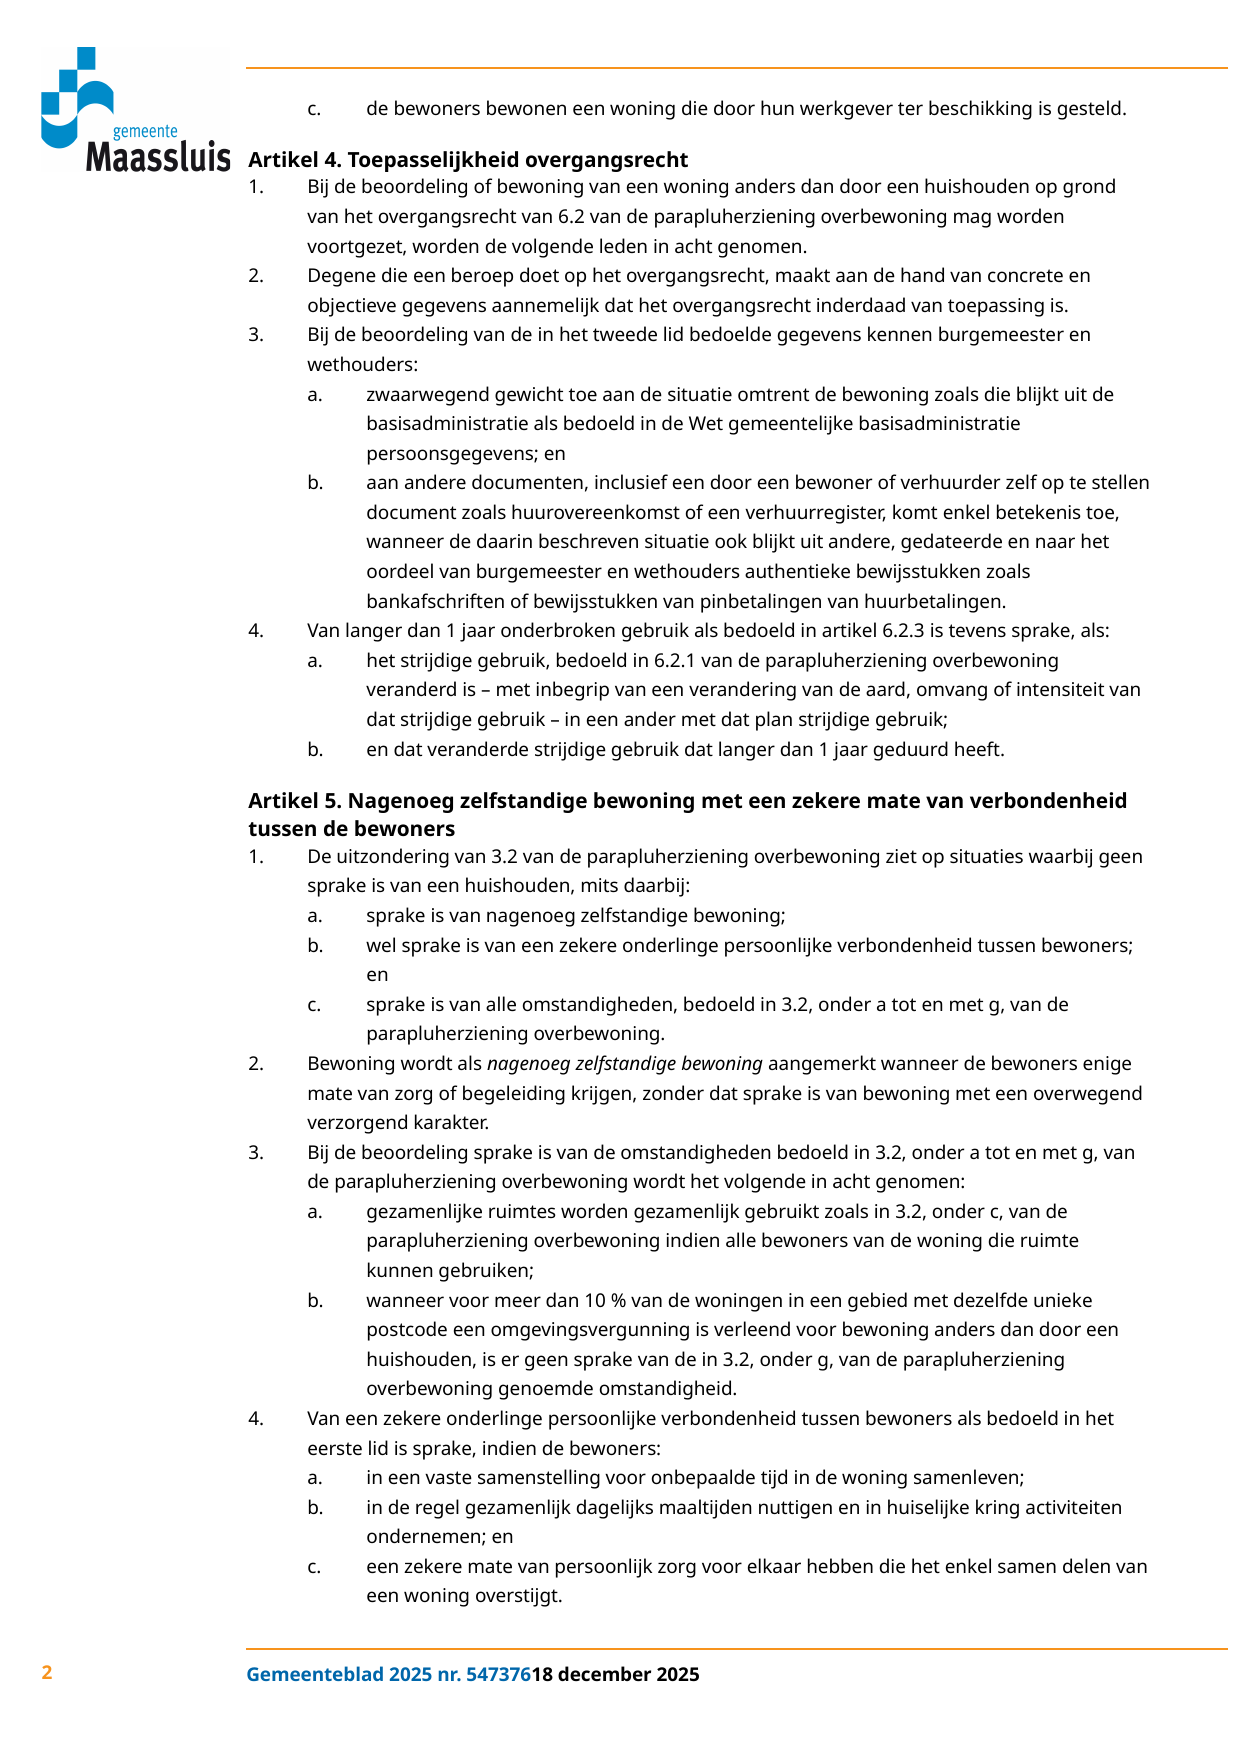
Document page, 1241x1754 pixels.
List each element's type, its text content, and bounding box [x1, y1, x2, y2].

list De uitzondering van 3.2 van de parapluherziening overbewoning ziet op situaties waarbij geen sprake is van een huishouden, mits daarbij: [248, 843, 1152, 898]
text Artikel 4. Toepasselijkheid overgangsrecht [248, 145, 1152, 174]
list het strijdige gebruik, bedoeld in 6.2.1 van de parapluherziening overbewoning veranderd is – met inbegrip van een verandering van de aard, omvang of intensiteit van dat strijdige gebruik – in een ander met dat plan strijdige gebruik; [307, 647, 1152, 732]
list in een vaste samenstelling voor onbepaalde tijd in de woning samenleven; [307, 1464, 1152, 1490]
list sprake is van nagenoeg zelfstandige bewoning; [307, 902, 1152, 928]
list wel sprake is van een zekere onderlinge persoonlijke verbondenheid tussen bewoners; en [307, 932, 1152, 987]
list Bewoning wordt als nagenoeg zelfstandige bewoning aangemerkt wanneer de bewoners enige mate van zorg of begeleiding krijgen, zonder dat sprake is van bewoning met een overwegend verzorgend karakter. [248, 1050, 1152, 1135]
list en dat veranderde strijdige gebruik dat langer dan 1 jaar geduurd heeft. [307, 736, 1152, 761]
list Degene die een beroep doet op het overgangsrecht, maakt aan de hand van concrete en objectieve gegevens aannemelijk dat het overgangsrecht inderdaad van toepassing is. [248, 262, 1152, 318]
list de bewoners bewonen een woning die door hun werkgever ter beschikking is gesteld. [307, 95, 1152, 121]
list aan andere documenten, inclusief een door een bewoner of verhuurder zelf op te stellen document zoals huurovereenkomst of een verhuurregister, komt enkel betekenis toe, wanneer de daarin beschreven situatie ook blijkt uit andere, gedateerde en naar het oordeel van burgemeester en wethouders authentieke bewijsstukken zoals bankafschriften of bewijsstukken van pinbetalingen van huurbetalingen. [307, 469, 1152, 613]
picture [41, 47, 231, 172]
list een zekere mate van persoonlijk zorg voor elkaar hebben die het enkel samen delen van een woning overstijgt. [307, 1553, 1152, 1608]
picture [41, 47, 77, 92]
text Artikel 5. Nagenoeg zelfstandige bewoning met een zekere mate van verbondenheid tussen de bewoners [248, 786, 1152, 843]
list Van een zekere onderlinge persoonlijke verbondenheid tussen bewoners als bedoeld in het eerste lid is sprake, indien de bewoners: [248, 1405, 1152, 1460]
list Bij de beoordeling van de in het tweede lid bedoelde gegevens kennen burgemeester en wethouders: [248, 322, 1152, 377]
list Bij de beoordeling of bewoning van een woning anders dan door een huishouden op grond van het overgangsrecht van 6.2 van de parapluherziening overbewoning mag worden voortgezet, worden de volgende leden in acht genomen. [248, 174, 1152, 258]
list Bij de beoordeling sprake is van de omstandigheden bedoeld in 3.2, onder a tot en met g, van de parapluherziening overbewoning wordt het volgende in acht genomen: [248, 1139, 1152, 1194]
list zwaarwegend gewicht toe aan de situatie omtrent de bewoning zoals die blijkt uit de basisadministratie als bedoeld in de Wet gemeentelijke basisadministratie persoonsgegevens; en [307, 381, 1152, 466]
list sprake is van alle omstandigheden, bedoeld in 3.2, onder a tot en met g, van de parapluherziening overbewoning. [307, 991, 1152, 1046]
list wanneer voor meer dan 10 % van de woningen in een gebied met dezelfde unieke postcode een omgevingsvergunning is verleend voor bewoning anders dan door een huishouden, is er geen sprake van de in 3.2, onder g, van de parapluherziening overbewoning genoemde omstandigheid. [307, 1287, 1152, 1401]
list Van langer dan 1 jaar onderbroken gebruik als bedoeld in artikel 6.2.3 is tevens sprake, als: [248, 617, 1152, 643]
list in de regel gezamenlijk dagelijks maaltijden nuttigen en in huiselijke kring activiteiten ondernemen; en [307, 1494, 1152, 1549]
list gezamenlijke ruimtes worden gezamenlijk gebruikt zoals in 3.2, onder c, van de parapluherziening overbewoning indien alle bewoners van de woning die ruimte kunnen gebruiken; [307, 1198, 1152, 1283]
